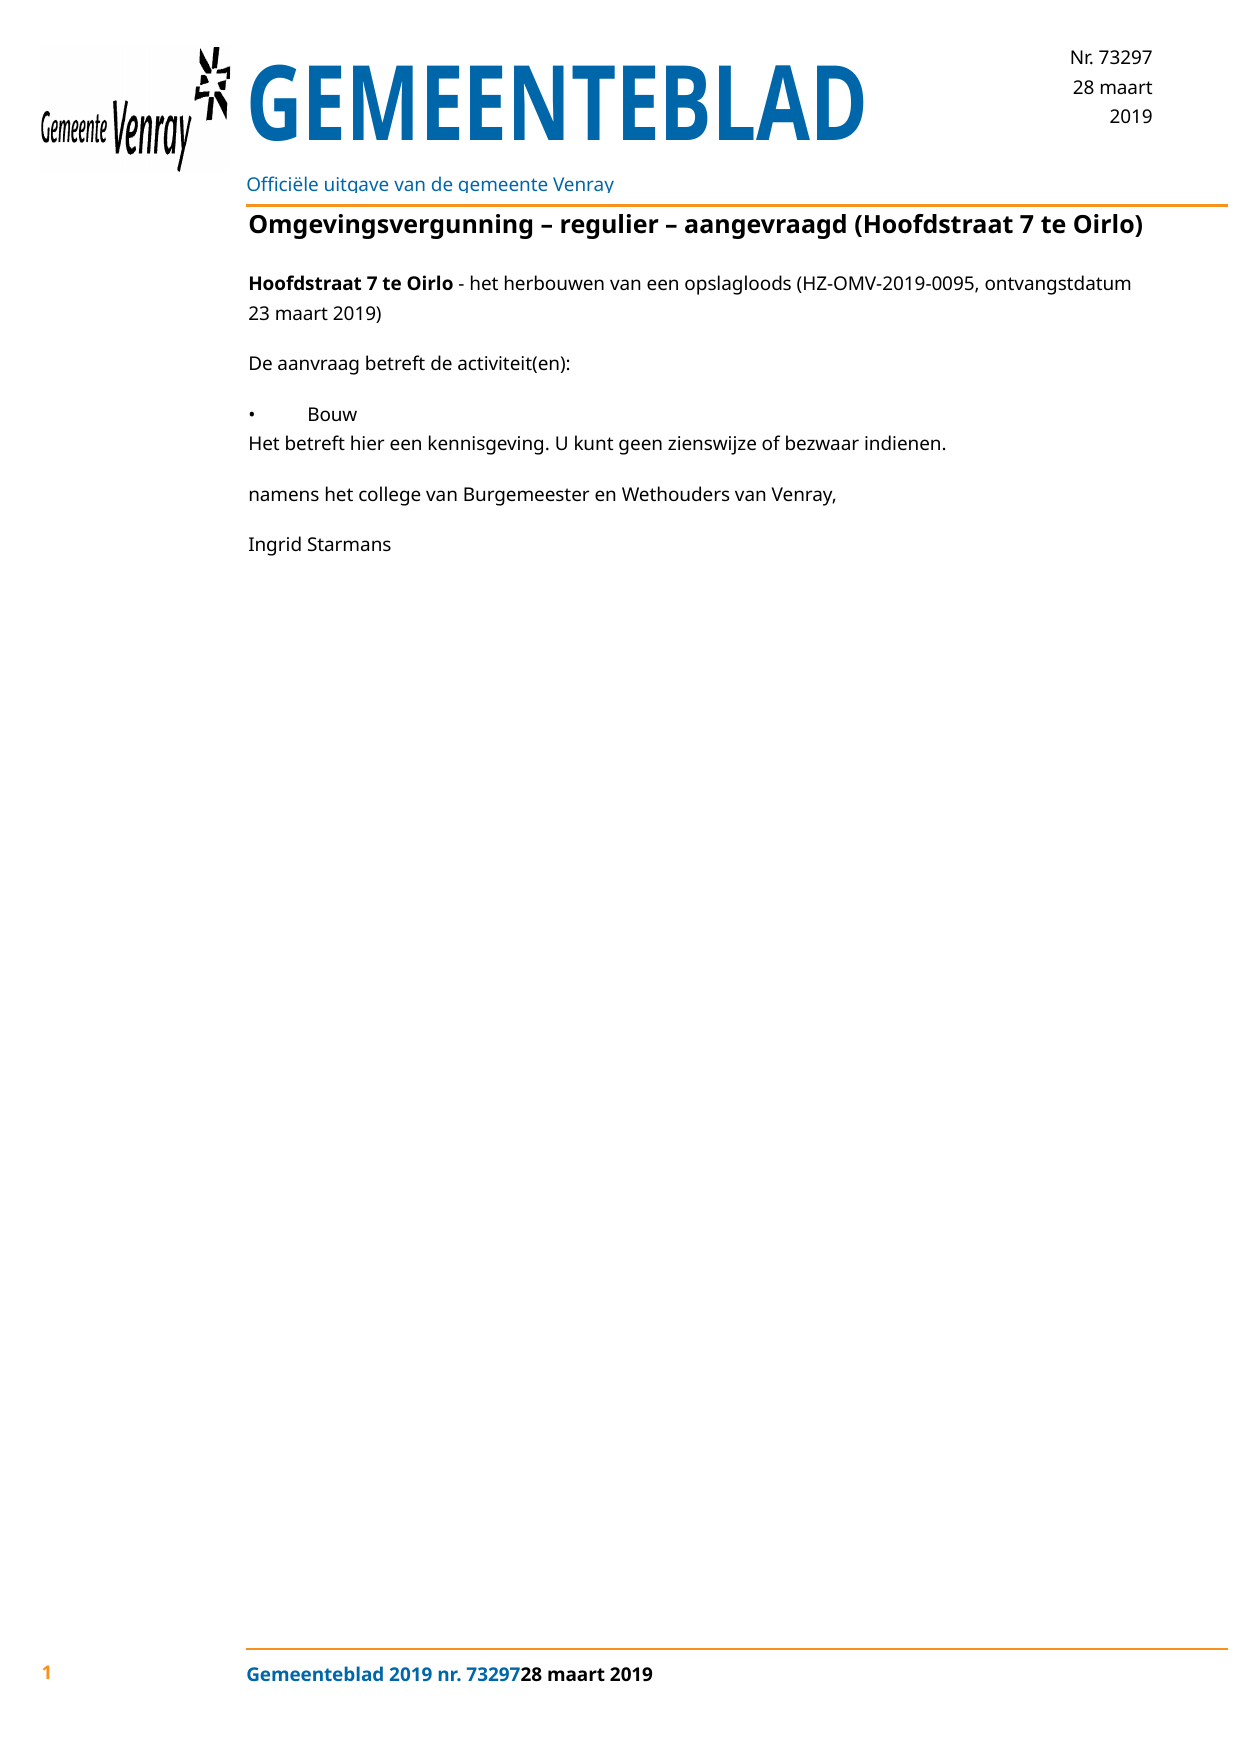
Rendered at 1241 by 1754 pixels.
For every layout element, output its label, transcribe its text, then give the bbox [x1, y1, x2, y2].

text namens het college van Burgemeester en Wethouders van Venray, [248, 481, 1152, 506]
text Het betreft hier een kennisgeving. U kunt geen zienswijze of bezwaar indienen. [248, 430, 1152, 456]
text De aanvraag betreft de activiteit(en): [248, 350, 1152, 376]
text Hoofdstraat 7 te Oirlo - het herbouwen van een opslagloods (HZ-OMV-2019-0095, ontvangstdatum 23 maart 2019) [248, 270, 1152, 326]
text Omgevingsvergunning – regulier – aangevraagd (Hoofdstraat 7 te Oirlo) [248, 207, 1152, 241]
list Bouw [248, 401, 1152, 426]
picture [41, 47, 231, 172]
text Ingrid Starmans [248, 531, 1152, 557]
